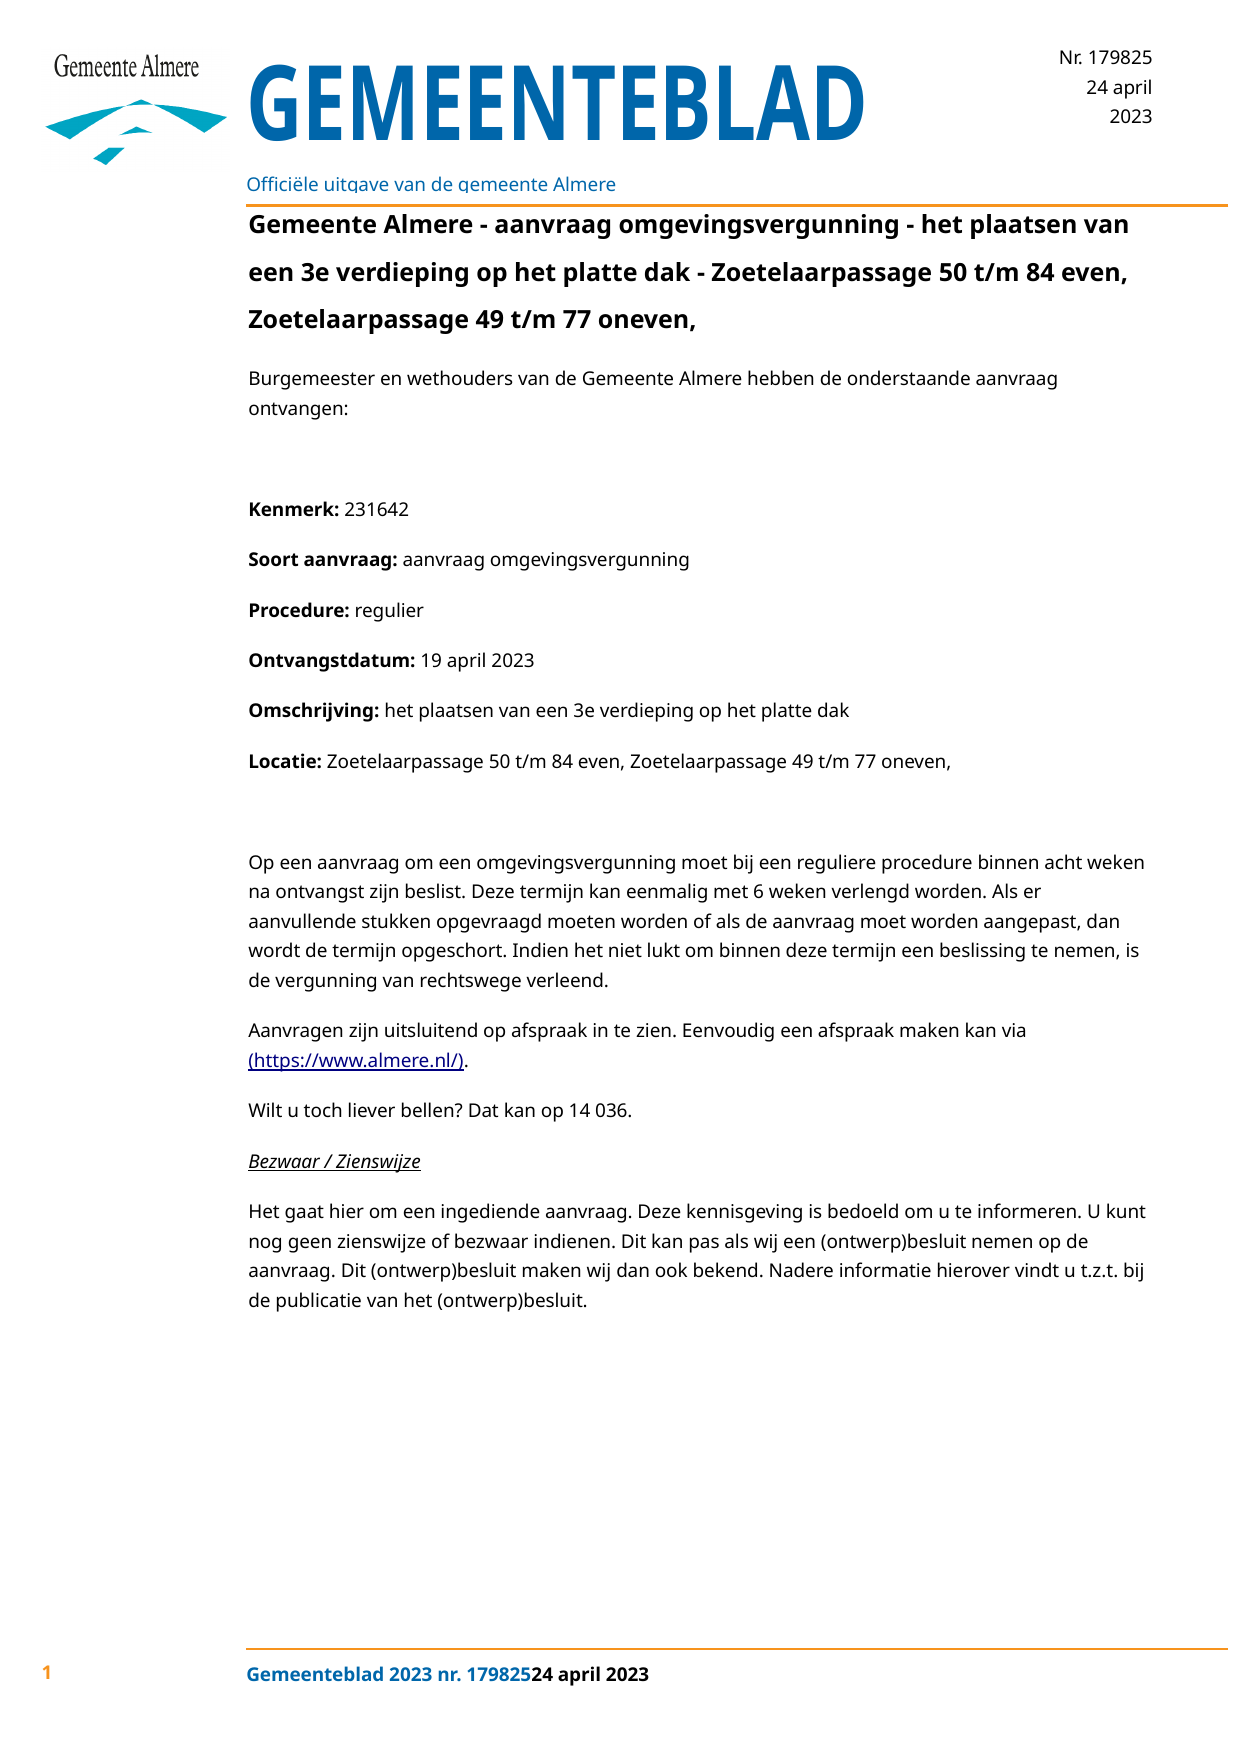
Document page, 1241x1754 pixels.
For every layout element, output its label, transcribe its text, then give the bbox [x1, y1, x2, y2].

text Wilt u toch liever bellen? Dat kan op 14 036. [248, 1098, 1152, 1123]
text Burgemeester en wethouders van de Gemeente Almere hebben de onderstaande aanvraag ontvangen: [248, 366, 1152, 421]
text Bezwaar / Zienswijze [248, 1148, 1152, 1174]
text Kenmerk: 231642 [248, 496, 1152, 522]
text Locatie: Zoetelaarpassage 50 t/m 84 even, Zoetelaarpassage 49 t/m 77 oneven, [248, 748, 1152, 774]
text Op een aanvraag om een omgevingsvergunning moet bij een reguliere procedure binnen acht weken na ontvangst zijn beslist. Deze termijn kan eenmalig met 6 weken verlengd worden. Als er aanvullende stukken opgevraagd moeten worden of als de aanvraag moet worden aangepast, dan wordt de termijn opgeschort. Indien het niet lukt om binnen deze termijn een beslissing te nemen, is de vergunning van rechtswege verleend. [248, 849, 1152, 993]
text Ontvangstdatum: 19 april 2023 [248, 647, 1152, 673]
text Het gaat hier om een ingediende aanvraag. Deze kennisgeving is bedoeld om u te informeren. U kunt nog geen zienswijze of bezwaar indienen. Dit kan pas als wij een (ontwerp)besluit nemen op de aanvraag. Dit (ontwerp)besluit maken wij dan ook bekend. Nadere informatie hierover vindt u t.z.t. bij de publicatie van het (ontwerp)besluit. [248, 1198, 1152, 1313]
text Soort aanvraag: aanvraag omgevingsvergunning [248, 546, 1152, 572]
picture [41, 47, 231, 172]
text Procedure: regulier [248, 597, 1152, 622]
text Gemeente Almere - aanvraag omgevingsvergunning - het plaatsen van een 3e verdieping op het platte dak - Zoetelaarpassage 50 t/m 84 even, Zoetelaarpassage 49 t/m 77 oneven, [248, 207, 1152, 336]
text Omschrijving: het plaatsen van een 3e verdieping op het platte dak [248, 698, 1152, 723]
text Aanvragen zijn uitsluitend op afspraak in te zien. Eenvoudig een afspraak maken kan via (https://www.almere.nl/). [248, 1018, 1152, 1073]
